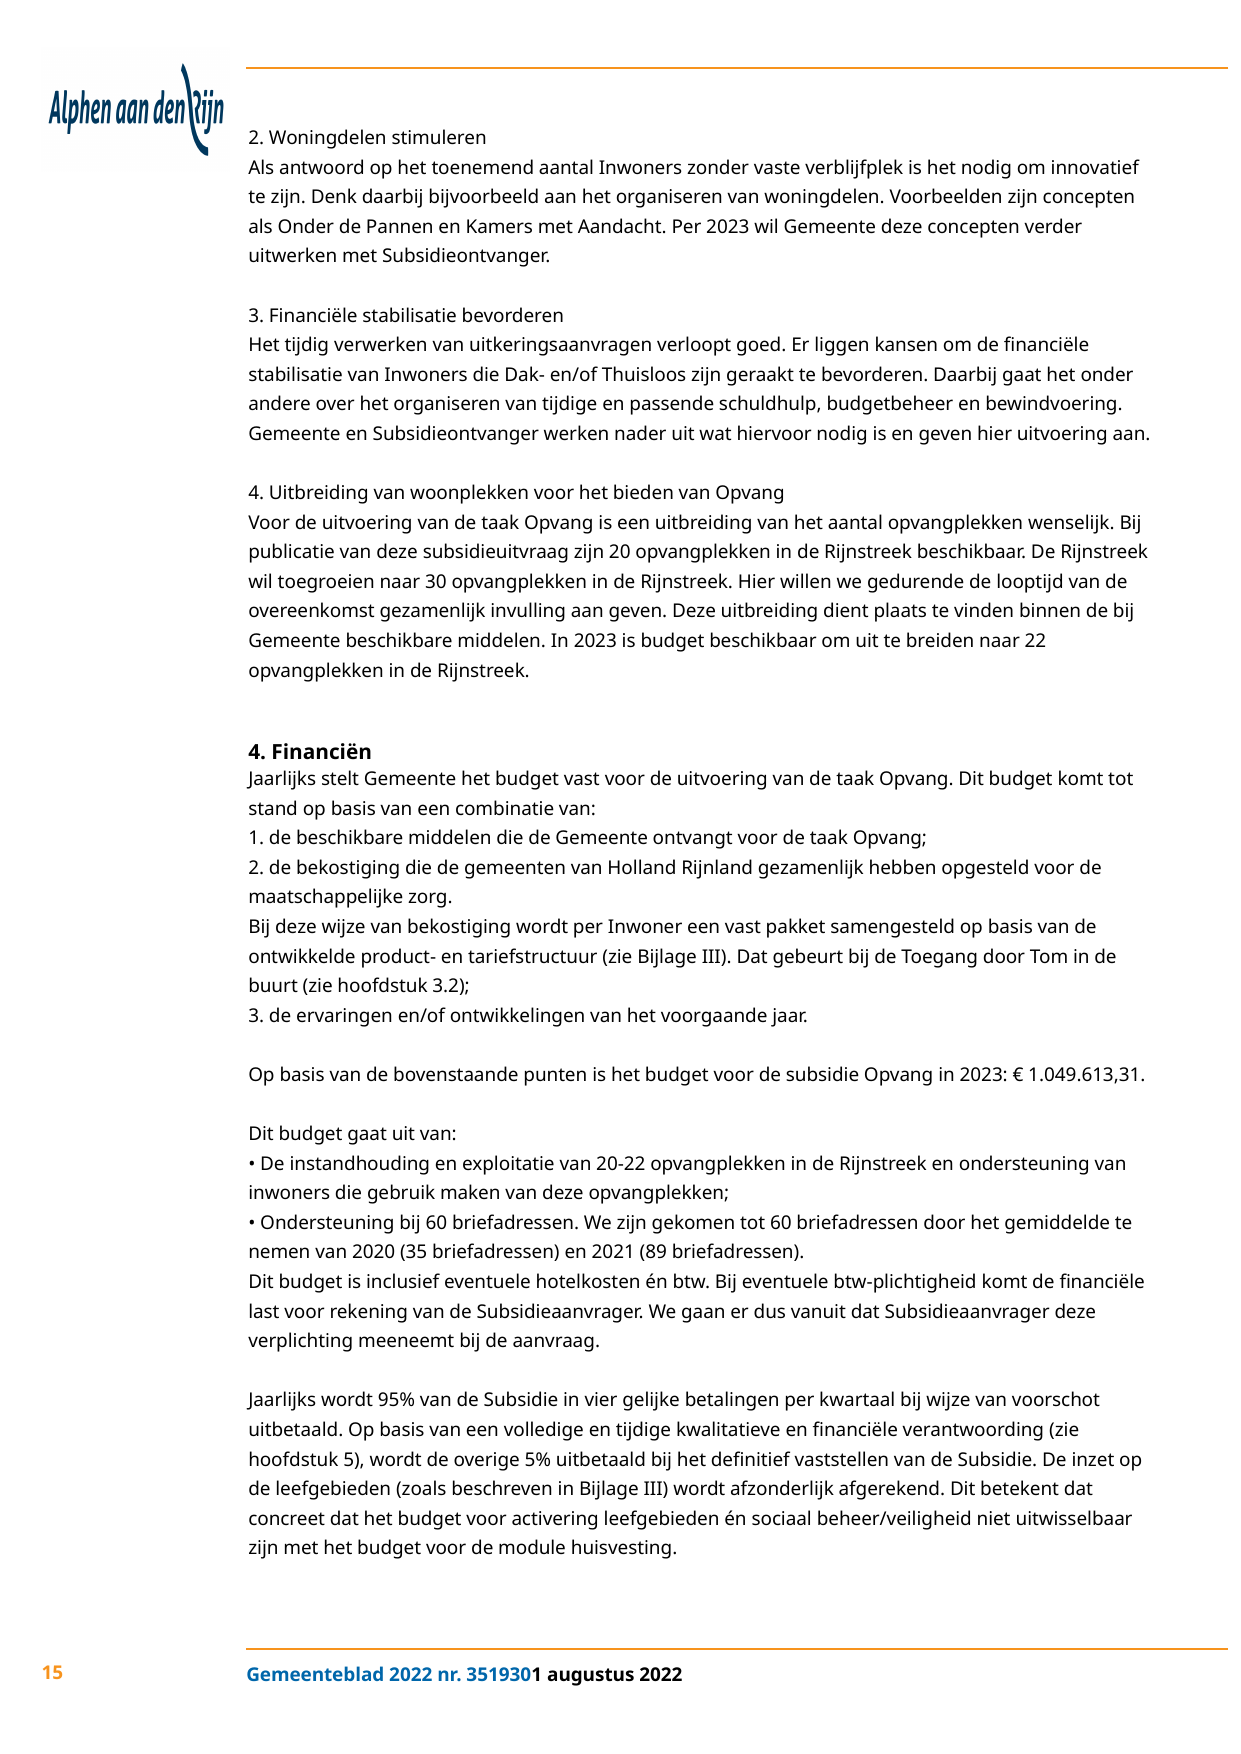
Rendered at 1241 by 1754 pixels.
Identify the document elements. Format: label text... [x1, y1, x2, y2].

text 3. Financiële stabilisatie bevorderen [248, 302, 1152, 328]
text Voor de uitvoering van de taak Opvang is een uitbreiding van het aantal opvangplekken wenselijk. Bij publicatie van deze subsidieuitvraag zijn 20 opvangplekken in de Rijnstreek beschikbaar. De Rijnstreek wil toegroeien naar 30 opvangplekken in de Rijnstreek. Hier willen we gedurende de looptijd van de overeenkomst gezamenlijk invulling aan geven. Deze uitbreiding dient plaats te vinden binnen de bij Gemeente beschikbare middelen. In 2023 is budget beschikbaar om uit te breiden naar 22 opvangplekken in de Rijnstreek. [248, 509, 1152, 683]
text Bij deze wijze van bekostiging wordt per Inwoner een vast pakket samengesteld op basis van de ontwikkelde product- en tariefstructuur (zie Bijlage III). Dat gebeurt bij de Toegang door Tom in de buurt (zie hoofdstuk 3.2); [248, 913, 1152, 998]
text Jaarlijks stelt Gemeente het budget vast voor de uitvoering van de taak Opvang. Dit budget komt tot stand op basis van een combinatie van: [248, 765, 1152, 821]
text Het tijdig verwerken van uitkeringsaanvragen verloopt goed. Er liggen kansen om de financiële stabilisatie van Inwoners die Dak- en/of Thuisloos zijn geraakt te bevorderen. Daarbij gaat het onder andere over het organiseren van tijdige en passende schuldhulp, budgetbeheer en bewindvoering. Gemeente en Subsidieontvanger werken nader uit wat hiervoor nodig is en geven hier uitvoering aan. [248, 331, 1152, 446]
text • Ondersteuning bij 60 briefadressen. We zijn gekomen tot 60 briefadressen door het gemiddelde te nemen van 2020 (35 briefadressen) en 2021 (89 briefadressen). [248, 1209, 1152, 1264]
text • De instandhouding en exploitatie van 20-22 opvangplekken in de Rijnstreek en ondersteuning van inwoners die gebruik maken van deze opvangplekken; [248, 1150, 1152, 1205]
text Dit budget gaat uit van: [248, 1120, 1152, 1146]
text 1. de beschikbare middelen die de Gemeente ontvangt voor de taak Opvang; [248, 824, 1152, 850]
text Op basis van de bovenstaande punten is het budget voor de subsidie Opvang in 2023: € 1.049.613,31. [248, 1061, 1152, 1087]
text Als antwoord op het toenemend aantal Inwoners zonder vaste verblijfplek is het nodig om innovatief te zijn. Denk daarbij bijvoorbeeld aan het organiseren van woningdelen. Voorbeelden zijn concepten als Onder de Pannen en Kamers met Aandacht. Per 2023 wil Gemeente deze concepten verder uitwerken met Subsidieontvanger. [248, 154, 1152, 268]
text 3. de ervaringen en/of ontwikkelingen van het voorgaande jaar. [248, 1002, 1152, 1028]
text 2. Woningdelen stimuleren [248, 124, 1152, 150]
picture [41, 47, 231, 172]
text 4. Uitbreiding van woonplekken voor het bieden van Opvang [248, 479, 1152, 505]
text 2. de bekostiging die de gemeenten van Holland Rijnland gezamenlijk hebben opgesteld voor de maatschappelijke zorg. [248, 854, 1152, 909]
text 4. Financiën [248, 737, 1152, 765]
text Jaarlijks wordt 95% van de Subsidie in vier gelijke betalingen per kwartaal bij wijze van voorschot uitbetaald. Op basis van een volledige en tijdige kwalitatieve en financiële verantwoording (zie hoofdstuk 5), wordt de overige 5% uitbetaald bij het definitief vaststellen van de Subsidie. De inzet op de leefgebieden (zoals beschreven in Bijlage III) wordt afzonderlijk afgerekend. Dit betekent dat concreet dat het budget voor activering leefgebieden én sociaal beheer/veiligheid niet uitwisselbaar zijn met het budget voor de module huisvesting. [248, 1387, 1152, 1560]
text Dit budget is inclusief eventuele hotelkosten én btw. Bij eventuele btw-plichtigheid komt de financiële last voor rekening van de Subsidieaanvrager. We gaan er dus vanuit dat Subsidieaanvrager deze verplichting meeneemt bij de aanvraag. [248, 1268, 1152, 1353]
